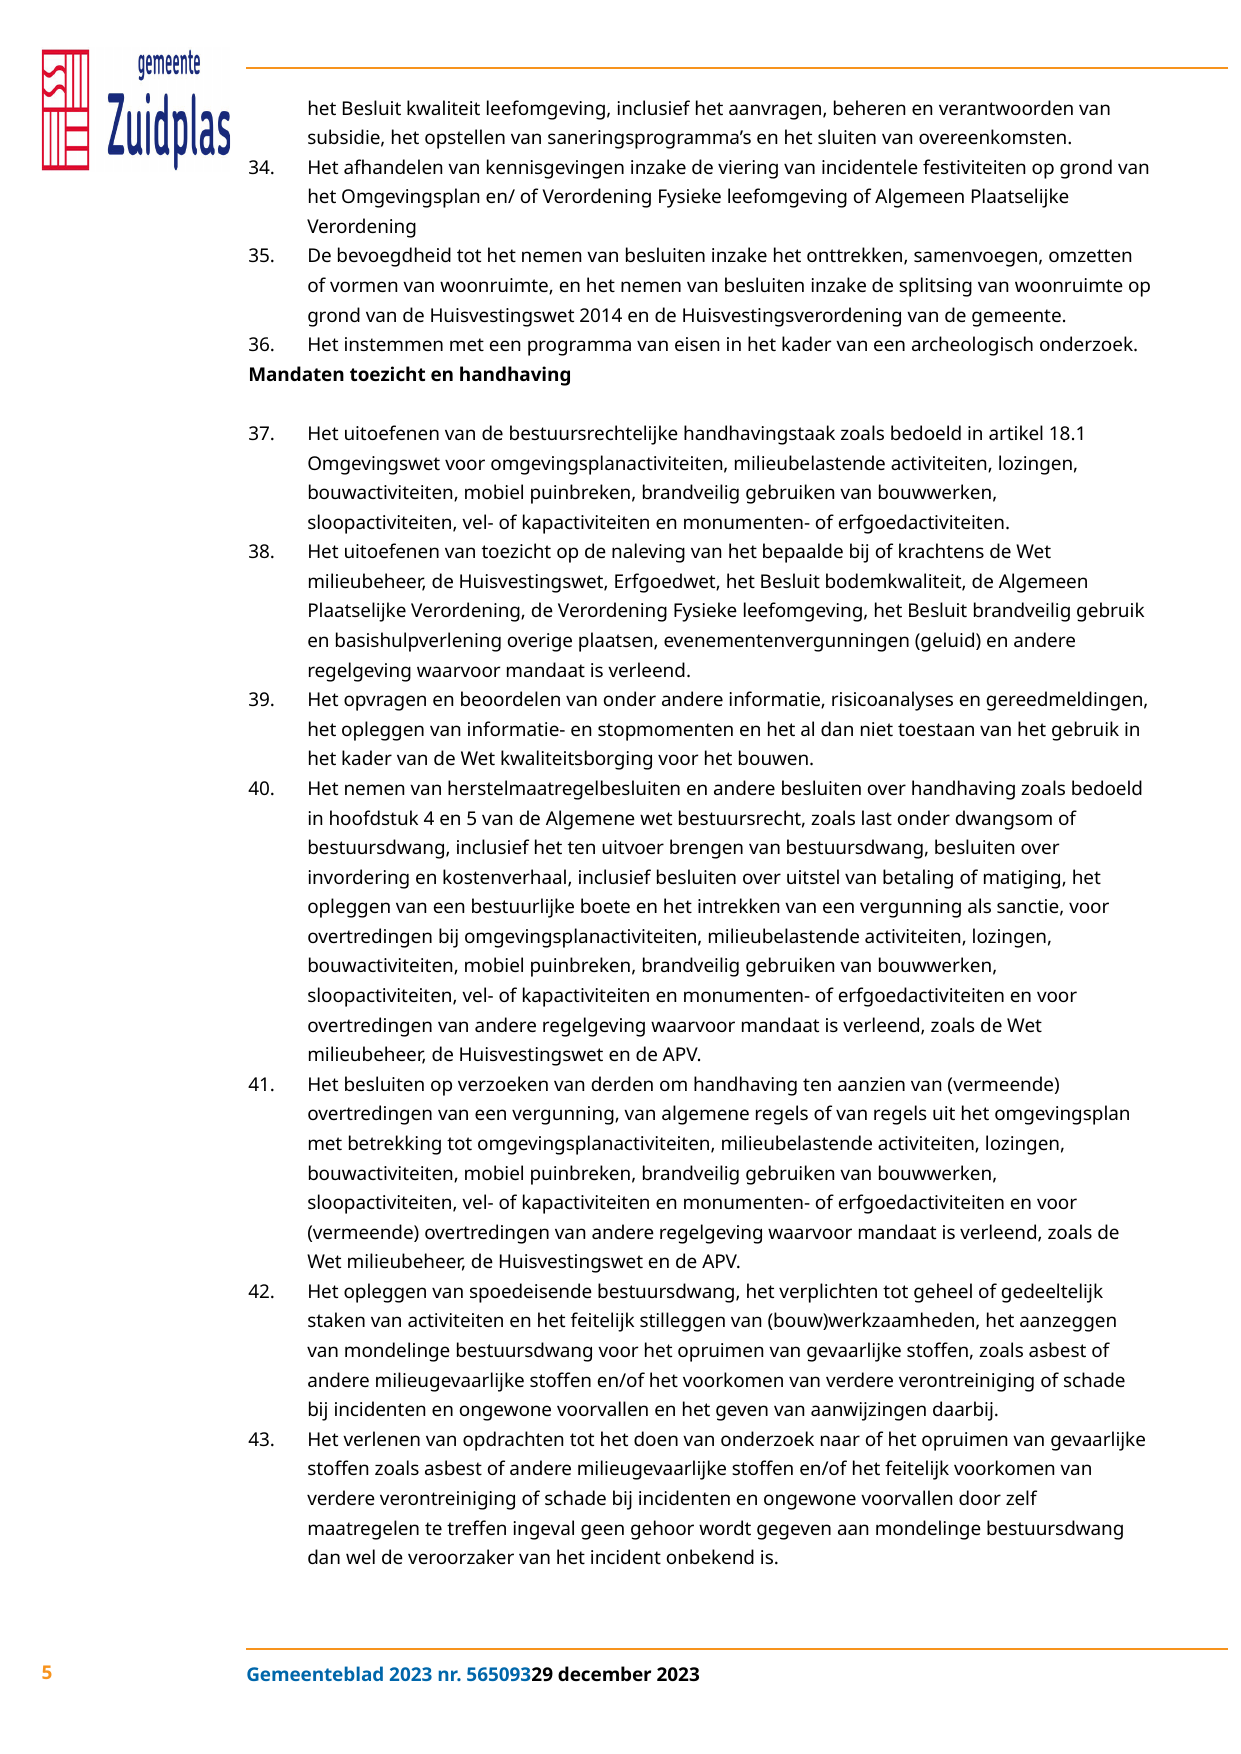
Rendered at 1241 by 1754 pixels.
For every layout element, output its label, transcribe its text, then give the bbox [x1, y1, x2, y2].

list Het besluiten op verzoeken van derden om handhaving ten aanzien van (vermeende) overtredingen van een vergunning, van algemene regels of van regels uit het omgevingsplan met betrekking tot omgevingsplanactiviteiten, milieubelastende activiteiten, lozingen, bouwactiviteiten, mobiel puinbreken, brandveilig gebruiken van bouwwerken, sloopactiviteiten, vel- of kapactiviteiten en monumenten- of erfgoedactiviteiten en voor (vermeende) overtredingen van andere regelgeving waarvoor mandaat is verleend, zoals de Wet milieubeheer, de Huisvestingswet en de APV. [248, 1071, 1152, 1274]
list het Besluit kwaliteit leefomgeving, inclusief het aanvragen, beheren en verantwoorden van subsidie, het opstellen van saneringsprogramma’s en het sluiten van overeenkomsten. [248, 95, 1152, 150]
list Het nemen van herstelmaatregelbesluiten en andere besluiten over handhaving zoals bedoeld in hoofdstuk 4 en 5 van de Algemene wet bestuursrecht, zoals last onder dwangsom of bestuursdwang, inclusief het ten uitvoer brengen van bestuursdwang, besluiten over invordering en kostenverhaal, inclusief besluiten over uitstel van betaling of matiging, het opleggen van een bestuurlijke boete en het intrekken van een vergunning als sanctie, voor overtredingen bij omgevingsplanactiviteiten, milieubelastende activiteiten, lozingen, bouwactiviteiten, mobiel puinbreken, brandveilig gebruiken van bouwwerken, sloopactiviteiten, vel- of kapactiviteiten en monumenten- of erfgoedactiviteiten en voor overtredingen van andere regelgeving waarvoor mandaat is verleend, zoals de Wet milieubeheer, de Huisvestingswet en de APV. [248, 775, 1152, 1067]
list Het instemmen met een programma van eisen in het kader van een archeologisch onderzoek. [248, 331, 1152, 357]
list Het uitoefenen van de bestuursrechtelijke handhavingstaak zoals bedoeld in artikel 18.1 Omgevingswet voor omgevingsplanactiviteiten, milieubelastende activiteiten, lozingen, bouwactiviteiten, mobiel puinbreken, brandveilig gebruiken van bouwwerken, sloopactiviteiten, vel- of kapactiviteiten en monumenten- of erfgoedactiviteiten. [248, 420, 1152, 535]
list Het opvragen en beoordelen van onder andere informatie, risicoanalyses en gereedmeldingen, het opleggen van informatie- en stopmomenten en het al dan niet toestaan van het gebruik in het kader van de Wet kwaliteitsborging voor het bouwen. [248, 686, 1152, 771]
picture [41, 47, 231, 172]
list Het opleggen van spoedeisende bestuursdwang, het verplichten tot geheel of gedeeltelijk staken van activiteiten en het feitelijk stilleggen van (bouw)werkzaamheden, het aanzeggen van mondelinge bestuursdwang voor het opruimen van gevaarlijke stoffen, zoals asbest of andere milieugevaarlijke stoffen en/of het voorkomen van verdere verontreiniging of schade bij incidenten en ongewone voorvallen en het geven van aanwijzingen daarbij. [248, 1278, 1152, 1422]
text Mandaten toezicht en handhaving [248, 361, 1152, 387]
list Het uitoefenen van toezicht op de naleving van het bepaalde bij of krachtens de Wet milieubeheer, de Huisvestingswet, Erfgoedwet, het Besluit bodemkwaliteit, de Algemeen Plaatselijke Verordening, de Verordening Fysieke leefomgeving, het Besluit brandveilig gebruik en basishulpverlening overige plaatsen, evenementenvergunningen (geluid) en andere regelgeving waarvoor mandaat is verleend. [248, 538, 1152, 683]
list De bevoegdheid tot het nemen van besluiten inzake het onttrekken, samenvoegen, omzetten of vormen van woonruimte, en het nemen van besluiten inzake de splitsing van woonruimte op grond van de Huisvestingswet 2014 en de Huisvestingsverordening van de gemeente. [248, 243, 1152, 328]
list Het afhandelen van kennisgevingen inzake de viering van incidentele festiviteiten op grond van het Omgevingsplan en/ of Verordening Fysieke leefomgeving of Algemeen Plaatselijke Verordening [248, 154, 1152, 239]
list Het verlenen van opdrachten tot het doen van onderzoek naar of het opruimen van gevaarlijke stoffen zoals asbest of andere milieugevaarlijke stoffen en/of het feitelijk voorkomen van verdere verontreiniging of schade bij incidenten en ongewone voorvallen door zelf maatregelen te treffen ingeval geen gehoor wordt gegeven aan mondelinge bestuursdwang dan wel de veroorzaker van het incident onbekend is. [248, 1426, 1152, 1570]
